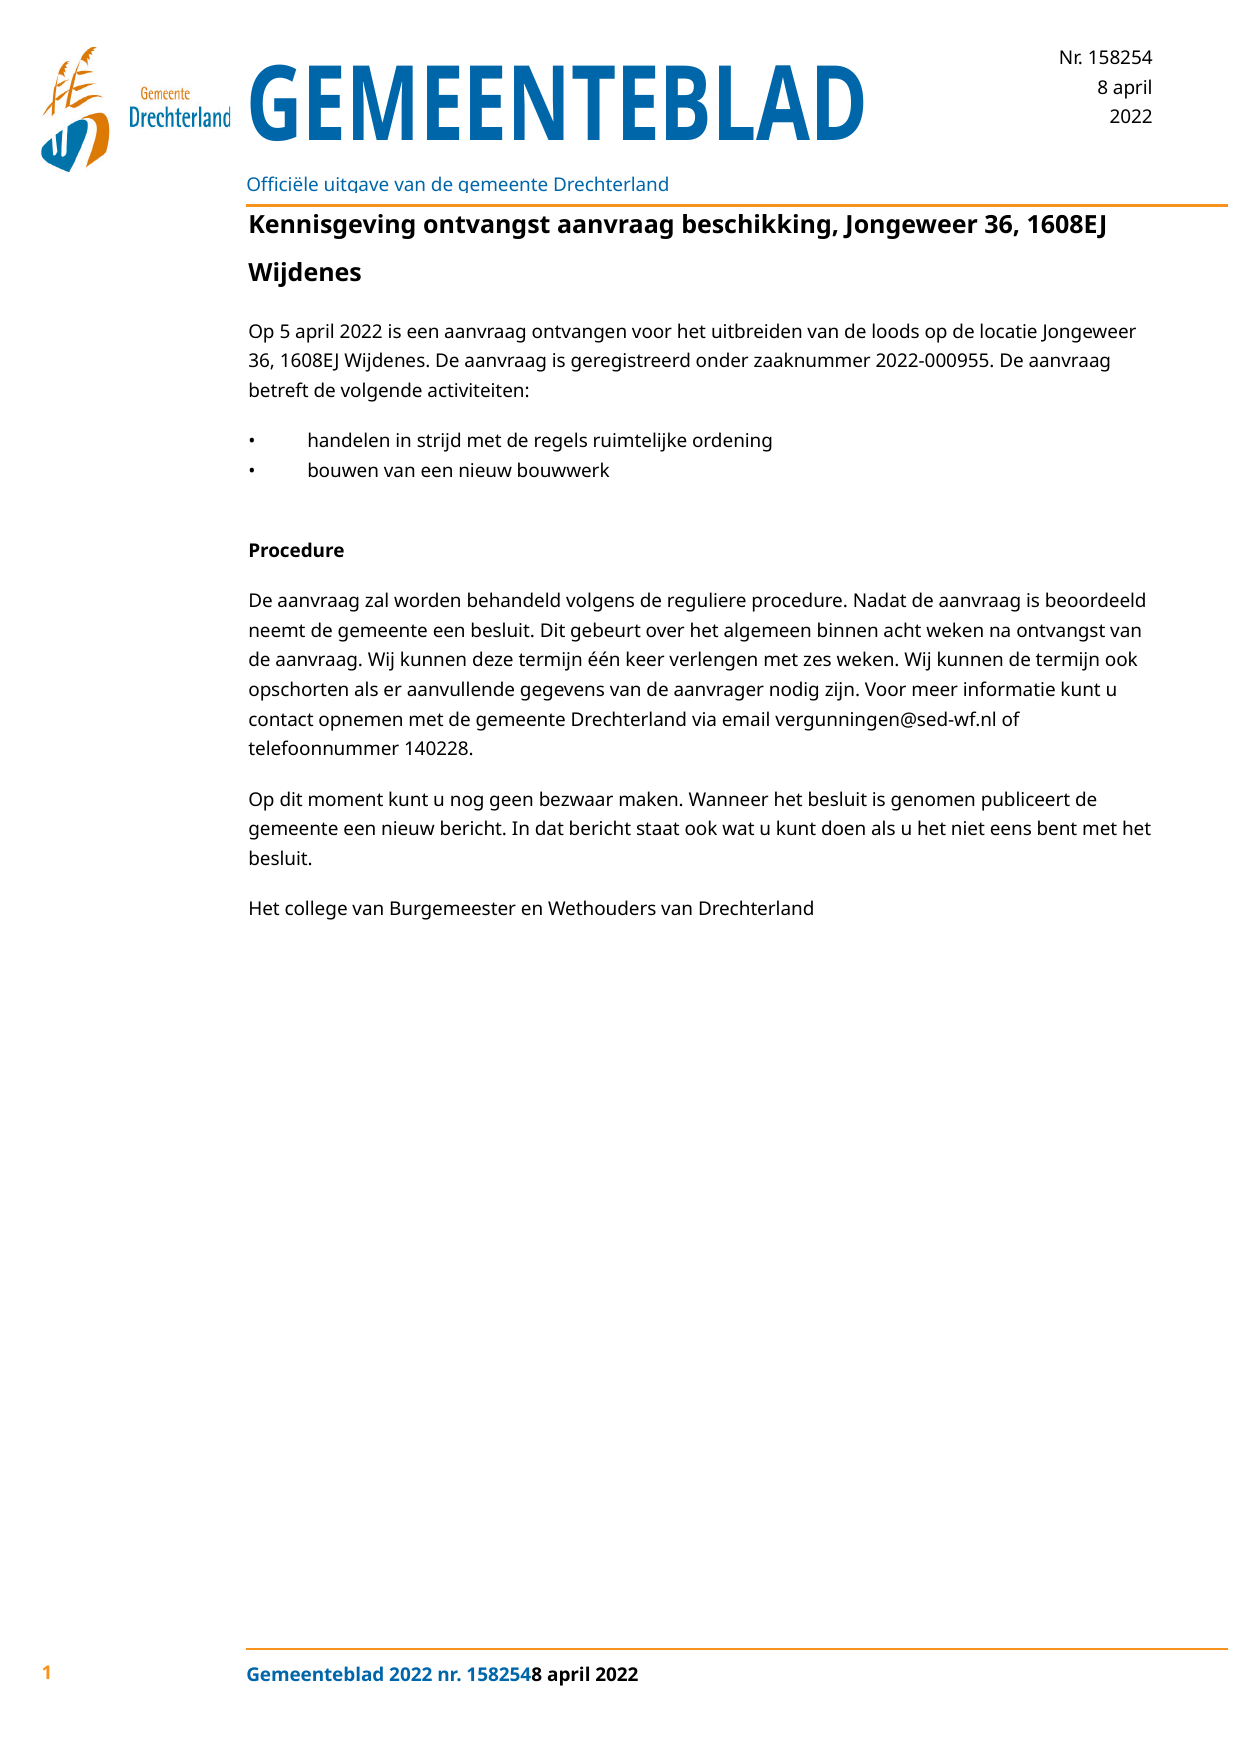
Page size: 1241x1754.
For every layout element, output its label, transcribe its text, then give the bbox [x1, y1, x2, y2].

text Het college van Burgemeester en Wethouders van Drechterland [248, 895, 1152, 921]
text Kennisgeving ontvangst aanvraag beschikking, Jongeweer 36, 1608EJ Wijdenes [248, 207, 1152, 288]
text Op dit moment kunt u nog geen bezwaar maken. Wanneer het besluit is genomen publiceert de gemeente een nieuw bericht. In dat bericht staat ook wat u kunt doen als u het niet eens bent met het besluit. [248, 786, 1152, 871]
text Procedure [248, 537, 1152, 563]
text Op 5 april 2022 is een aanvraag ontvangen voor het uitbreiden van de loods op de locatie Jongeweer 36, 1608EJ Wijdenes. De aanvraag is geregistreerd onder zaaknummer 2022-000955. De aanvraag betreft de volgende activiteiten: [248, 318, 1152, 403]
text De aanvraag zal worden behandeld volgens de reguliere procedure. Nadat de aanvraag is beoordeeld neemt de gemeente een besluit. Dit gebeurt over het algemeen binnen acht weken na ontvangst van de aanvraag. Wij kunnen deze termijn één keer verlengen met zes weken. Wij kunnen de termijn ook opschorten als er aanvullende gegevens van de aanvrager nodig zijn. Voor meer informatie kunt u contact opnemen met de gemeente Drechterland via email vergunningen@sed-wf.nl of telefoonnummer 140228. [248, 587, 1152, 761]
picture [41, 158, 64, 172]
list bouwen van een nieuw bouwwerk [248, 457, 1152, 483]
picture [226, 115, 231, 124]
list handelen in strijd met de regels ruimtelijke ordening [248, 427, 1152, 453]
picture [41, 47, 231, 172]
